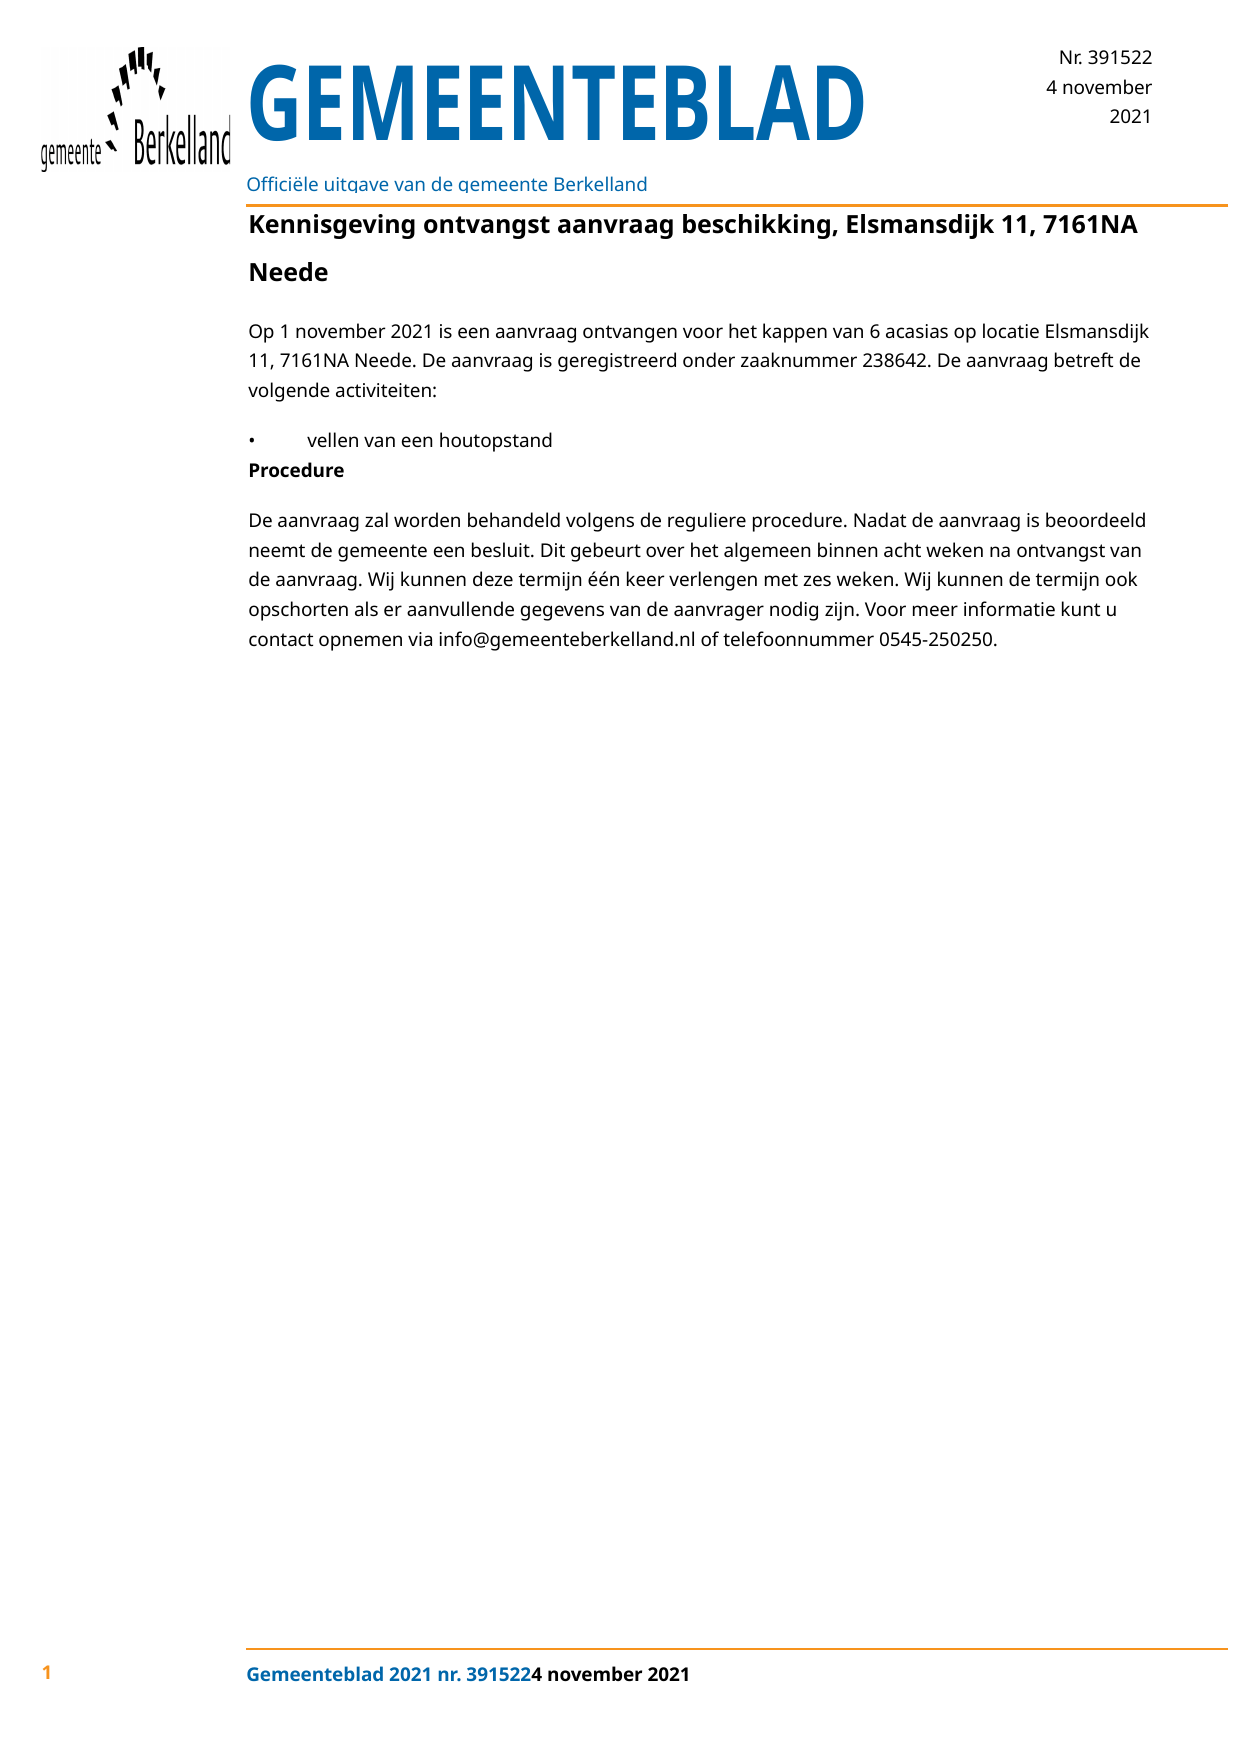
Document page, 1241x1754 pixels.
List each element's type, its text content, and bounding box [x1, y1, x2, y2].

text Op 1 november 2021 is een aanvraag ontvangen voor het kappen van 6 acasias op locatie Elsmansdijk 11, 7161NA Neede. De aanvraag is geregistreerd onder zaaknummer 238642. De aanvraag betreft de volgende activiteiten: [248, 318, 1152, 403]
list vellen van een houtopstand [248, 427, 1152, 453]
text De aanvraag zal worden behandeld volgens de reguliere procedure. Nadat de aanvraag is beoordeeld neemt de gemeente een besluit. Dit gebeurt over het algemeen binnen acht weken na ontvangst van de aanvraag. Wij kunnen deze termijn één keer verlengen met zes weken. Wij kunnen de termijn ook opschorten als er aanvullende gegevens van de aanvrager nodig zijn. Voor meer informatie kunt u contact opnemen via info@gemeenteberkelland.nl of telefoonnummer 0545-250250. [248, 507, 1152, 652]
text Kennisgeving ontvangst aanvraag beschikking, Elsmansdijk 11, 7161NA Neede [248, 207, 1152, 288]
text Procedure [248, 457, 1152, 483]
picture [41, 47, 231, 172]
